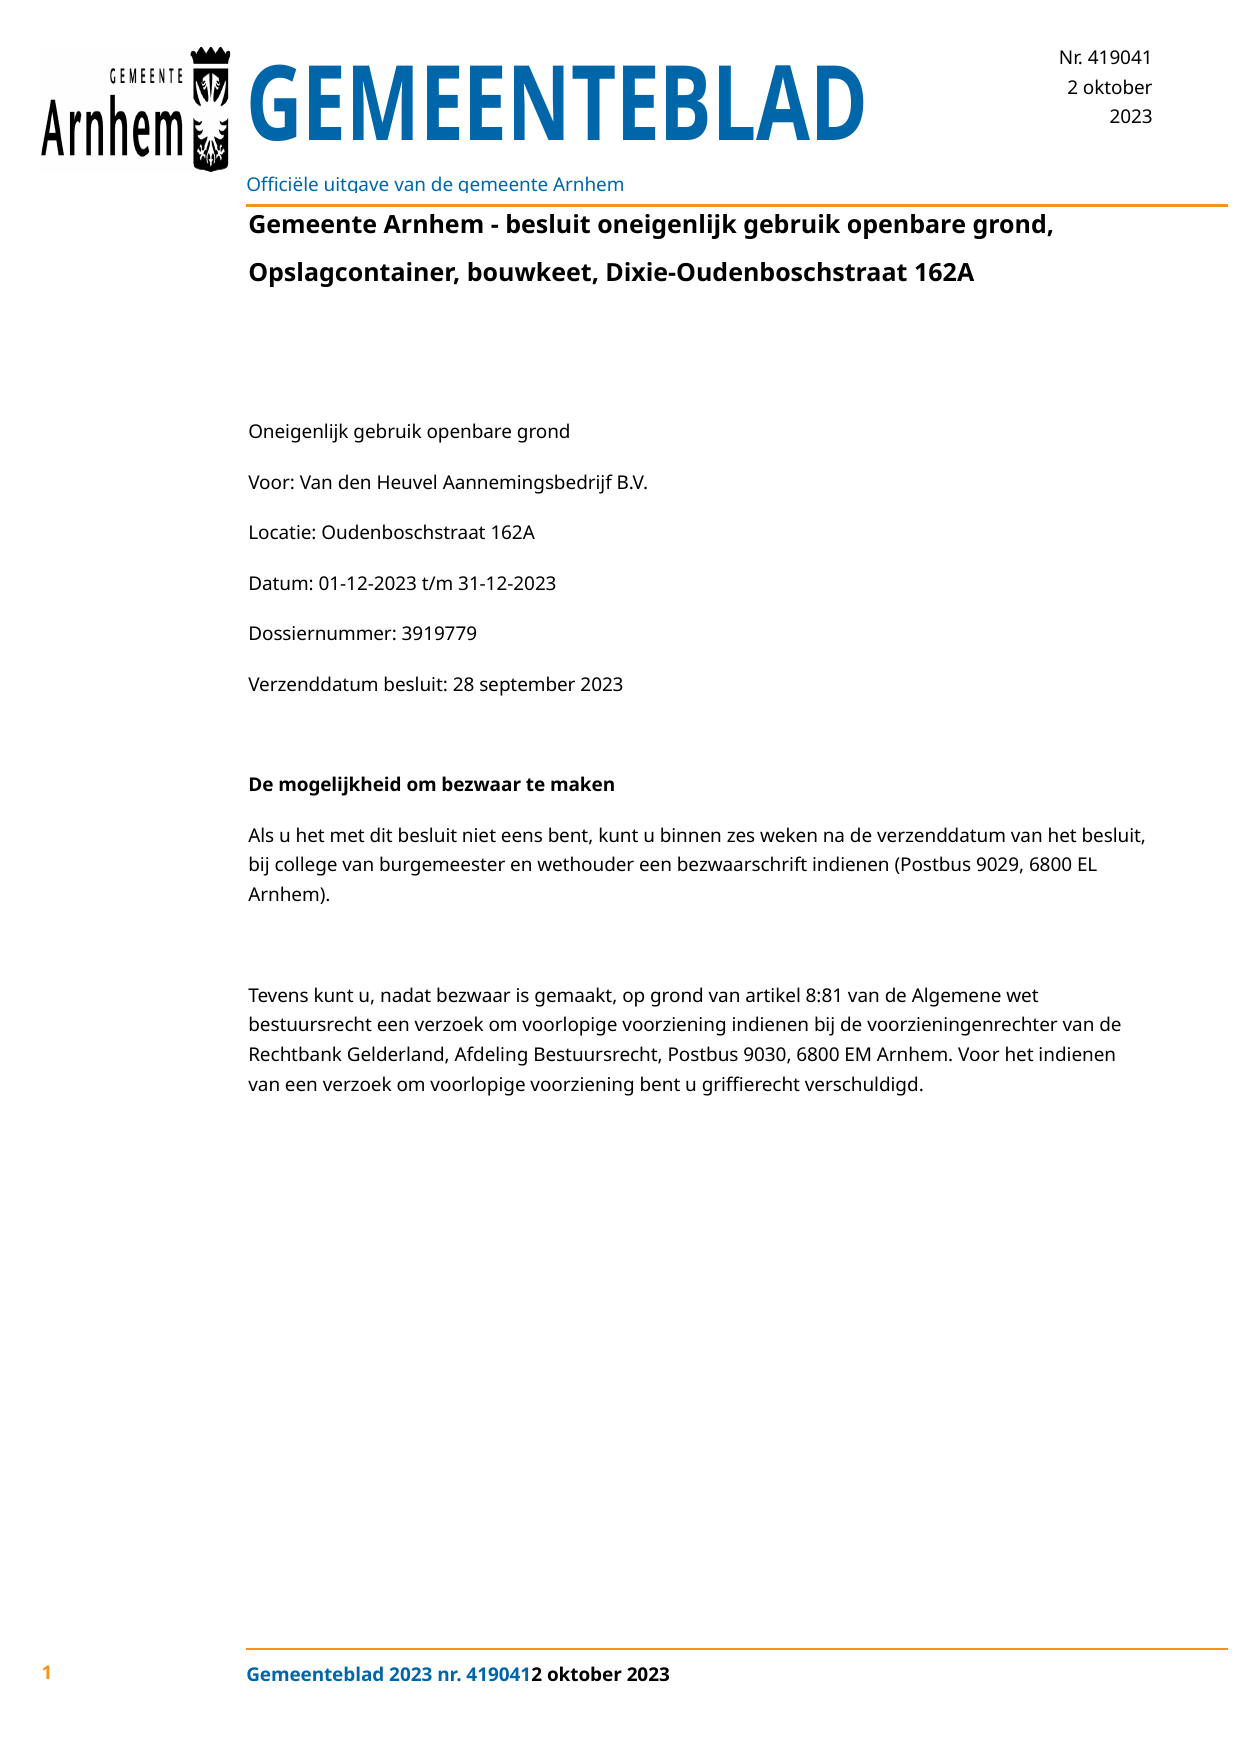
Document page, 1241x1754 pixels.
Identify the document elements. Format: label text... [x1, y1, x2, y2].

text Locatie: Oudenboschstraat 162A [248, 519, 1152, 545]
text Gemeente Arnhem - besluit oneigenlijk gebruik openbare grond, Opslagcontainer, bouwkeet, Dixie-Oudenboschstraat 162A [248, 207, 1152, 288]
text Tevens kunt u, nadat bezwaar is gemaakt, op grond van artikel 8:81 van de Algemene wet bestuursrecht een verzoek om voorlopige voorziening indienen bij de voorzieningenrechter van de Rechtbank Gelderland, Afdeling Bestuursrecht, Postbus 9030, 6800 EM Arnhem. Voor het indienen van een verzoek om voorlopige voorziening bent u griffierecht verschuldigd. [248, 982, 1152, 1097]
text Als u het met dit besluit niet eens bent, kunt u binnen zes weken na de verzenddatum van het besluit, bij college van burgemeester en wethouder een bezwaarschrift indienen (Postbus 9029, 6800 EL Arnhem). [248, 822, 1152, 907]
picture [41, 47, 231, 172]
text Verzenddatum besluit: 28 september 2023 [248, 671, 1152, 697]
text De mogelijkheid om bezwaar te maken [248, 772, 1152, 797]
text Oneigenlijk gebruik openbare grond [248, 419, 1152, 444]
text Dossiernummer: 3919779 [248, 620, 1152, 646]
text Voor: Van den Heuvel Aannemingsbedrijf B.V. [248, 469, 1152, 495]
text Datum: 01-12-2023 t/m 31-12-2023 [248, 570, 1152, 596]
